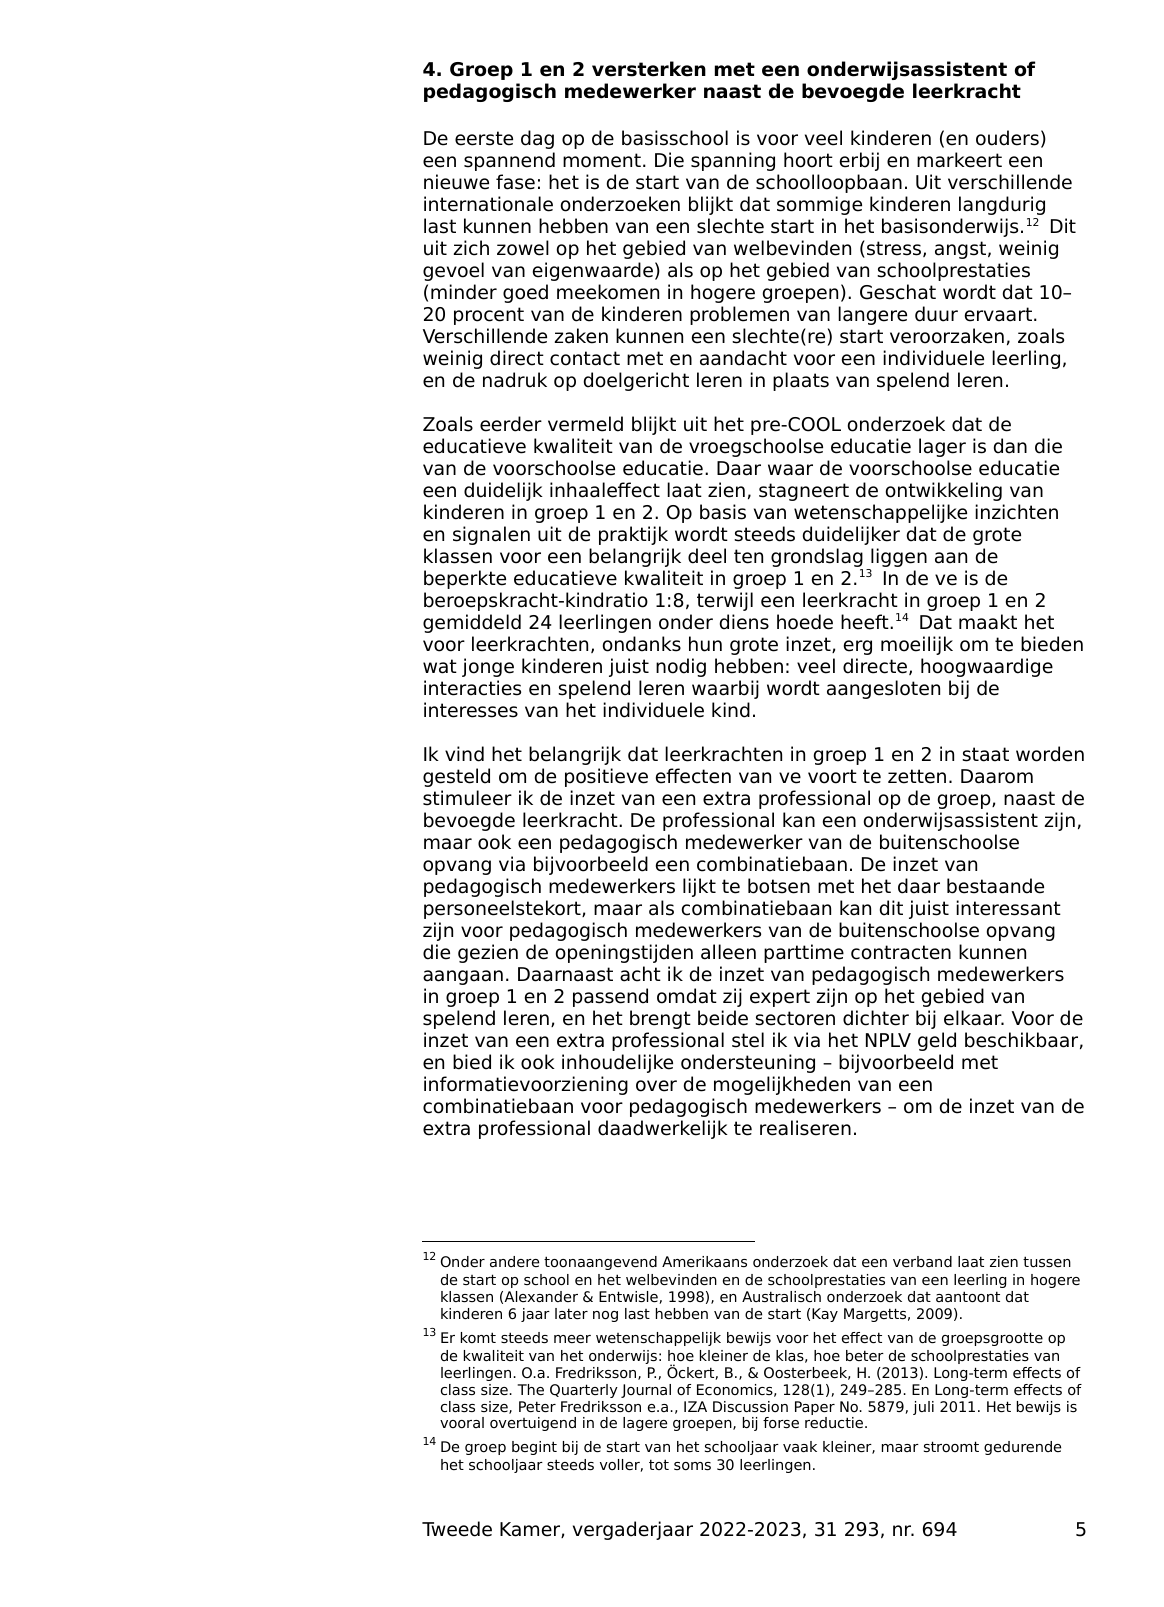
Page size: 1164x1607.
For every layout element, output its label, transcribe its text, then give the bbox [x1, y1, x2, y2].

text De eerste dag op de basisschool is voor veel kinderen (en ouders) een spannend moment. Die spanning hoort erbij en markeert een nieuwe fase: het is de start van de schoolloopbaan. Uit verschillende internationale onderzoeken blijkt dat sommige kinderen langdurig last kunnen hebben van een slechte start in het basisonderwijs. Dit uit zich zowel op het gebied van welbevinden (stress, angst, weinig gevoel van eigenwaarde) als op het gebied van schoolprestaties (minder goed meekomen in hogere groepen). Geschat wordt dat 10–20 procent van de kinderen problemen van langere duur ervaart. Verschillende zaken kunnen een slechte(re) start veroorzaken, zoals weinig direct contact met en aandacht voor een individuele leerling, en de nadruk op doelgericht leren in plaats van spelend leren. [422, 128, 1087, 392]
text Zoals eerder vermeld blijkt uit het pre-COOL onderzoek dat de educatieve kwaliteit van de vroegschoolse educatie lager is dan die van de voorschoolse educatie. Daar waar de voorschoolse educatie een duidelijk inhaaleffect laat zien, stagneert de ontwikkeling van kinderen in groep 1 en 2. Op basis van wetenschappelijke inzichten en signalen uit de praktijk wordt steeds duidelijker dat de grote klassen voor een belangrijk deel ten grondslag liggen aan de beperkte educatieve kwaliteit in groep 1 en 2. In de ve is de beroepskracht-kindratio 1:8, terwijl een leerkracht in groep 1 en 2 gemiddeld 24 leerlingen onder diens hoede heeft. Dat maakt het voor leerkrachten, ondanks hun grote inzet, erg moeilijk om te bieden wat jonge kinderen juist nodig hebben: veel directe, hoogwaardige interacties en spelend leren waarbij wordt aangesloten bij de interesses van het individuele kind. [422, 414, 1087, 722]
text Ik vind het belangrijk dat leerkrachten in groep 1 en 2 in staat worden gesteld om de positieve effecten van ve voort te zetten. Daarom stimuleer ik de inzet van een extra professional op de groep, naast de bevoegde leerkracht. De professional kan een onderwijsassistent zijn, maar ook een pedagogisch medewerker van de buitenschoolse opvang via bijvoorbeeld een combinatiebaan. De inzet van pedagogisch medewerkers lijkt te botsen met het daar bestaande personeelstekort, maar als combinatiebaan kan dit juist interessant zijn voor pedagogisch medewerkers van de buitenschoolse opvang die gezien de openingstijden alleen parttime contracten kunnen aangaan. Daarnaast acht ik de inzet van pedagogisch medewerkers in groep 1 en 2 passend omdat zij expert zijn op het gebied van spelend leren, en het brengt beide sectoren dichter bij elkaar. Voor de inzet van een extra professional stel ik via het NPLV geld beschikbaar, en bied ik ook inhoudelijke ondersteuning – bijvoorbeeld met informatievoorziening over de mogelijkheden van een combinatiebaan voor pedagogisch medewerkers – om de inzet van de extra professional daadwerkelijk te realiseren. [422, 744, 1087, 1139]
text De groep begint bij de start van het schooljaar vaak kleiner, maar stroomt gedurende het schooljaar steeds voller, tot soms 30 leerlingen. [422, 1435, 1087, 1474]
subtitle 4. Groep 1 en 2 versterken met een onderwijsassistent of pedagogisch medewerker naast de bevoegde leerkracht [422, 59, 1087, 103]
text Onder andere toonaangevend Amerikaans onderzoek dat een verband laat zien tussen de start op school en het welbevinden en de schoolprestaties van een leerling in hogere klassen (Alexander & Entwisle, 1998), en Australisch onderzoek dat aantoont dat kinderen 6 jaar later nog last hebben van de start (Kay Margetts, 2009). [422, 1250, 1087, 1323]
text Er komt steeds meer wetenschappelijk bewijs voor het effect van de groepsgrootte op de kwaliteit van het onderwijs: hoe kleiner de klas, hoe beter de schoolprestaties van leerlingen. O.a. Fredriksson, P., Öckert, B., & Oosterbeek, H. (2013). Long-term effects of class size. The Quarterly Journal of Economics, 128(1), 249–285. En Long-term effects of class size, Peter Fredriksson e.a., IZA Discussion Paper No. 5879, juli 2011. Het bewijs is vooral overtuigend in de lagere groepen, bij forse reductie. [422, 1326, 1087, 1432]
